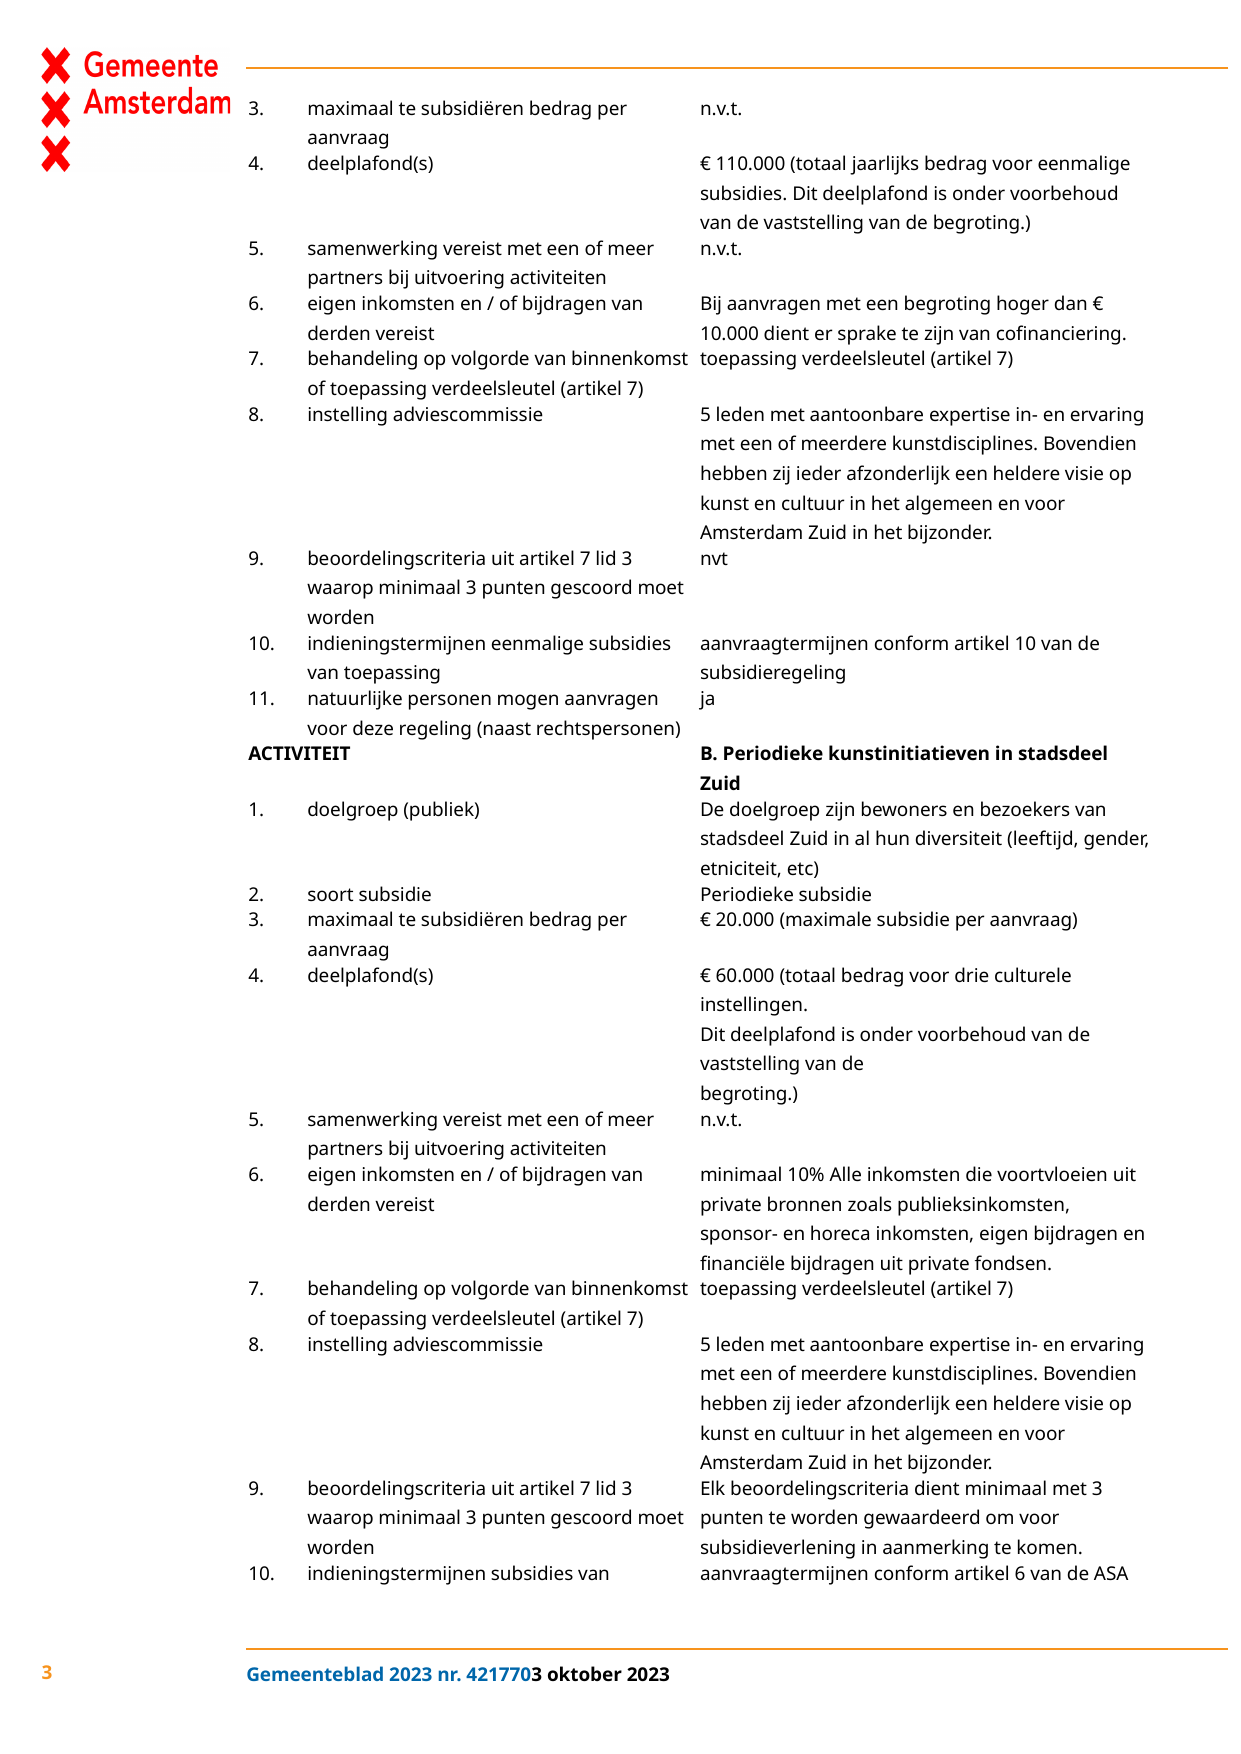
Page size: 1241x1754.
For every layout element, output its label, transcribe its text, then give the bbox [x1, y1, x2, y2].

table_cell deelplafond(s) [248, 150, 700, 235]
table_cell natuurlijke personen mogen aanvragen voor deze regeling (naast rechtspersonen) [248, 685, 700, 741]
table_cell minimaal 10% Alle inkomsten die voortvloeien uit private bronnen zoals publieksinkomsten, sponsor- en horeca inkomsten, eigen bijdragen en financiële bijdragen uit private fondsen. [700, 1161, 1152, 1276]
table_cell eigen inkomsten en / of bijdragen van derden vereist [248, 1161, 700, 1276]
table_cell behandeling op volgorde van binnenkomst of toepassing verdeelsleutel (artikel 7) [248, 1276, 700, 1331]
table_cell ja [700, 685, 1152, 741]
table_cell indieningstermijnen eenmalige subsidies van toepassing [248, 630, 700, 685]
table_cell instelling adviescommissie [248, 1331, 700, 1475]
table_cell n.v.t. [700, 1106, 1152, 1161]
table_cell aanvraagtermijnen conform artikel 6 van de ASA [700, 1560, 1152, 1586]
table_cell indieningstermijnen subsidies van [248, 1560, 700, 1586]
table_cell 5 leden met aantoonbare expertise in- en ervaring met een of meerdere kunstdisciplines. Bovendien hebben zij ieder afzonderlijk een heldere visie op kunst en cultuur in het algemeen en voor Amsterdam Zuid in het bijzonder. [700, 401, 1152, 545]
table_cell nvt [700, 545, 1152, 630]
table_cell De doelgroep zijn bewoners en bezoekers van stadsdeel Zuid in al hun diversiteit (leeftijd, gender, etniciteit, etc) [700, 796, 1152, 881]
table_cell beoordelingscriteria uit artikel 7 lid 3 waarop minimaal 3 punten gescoord moet worden [248, 1475, 700, 1560]
table_cell toepassing verdeelsleutel (artikel 7) [700, 346, 1152, 401]
table_cell samenwerking vereist met een of meer partners bij uitvoering activiteiten [248, 235, 700, 290]
table_cell behandeling op volgorde van binnenkomst of toepassing verdeelsleutel (artikel 7) [248, 346, 700, 401]
table_cell samenwerking vereist met een of meer partners bij uitvoering activiteiten [248, 1106, 700, 1161]
table_cell Periodieke subsidie [700, 881, 1152, 906]
picture [41, 47, 231, 172]
table_cell beoordelingscriteria uit artikel 7 lid 3 waarop minimaal 3 punten gescoord moet worden [248, 545, 700, 630]
table_cell € 110.000 (totaal jaarlijks bedrag voor eenmalige subsidies. Dit deelplafond is onder voorbehoud van de vaststelling van de begroting.) [700, 150, 1152, 235]
table_cell toepassing verdeelsleutel (artikel 7) [700, 1276, 1152, 1331]
table_cell maximaal te subsidiëren bedrag per aanvraag [248, 906, 700, 962]
table_cell ACTIVITEIT [248, 741, 700, 796]
table_cell n.v.t. [700, 95, 1152, 150]
table_cell B. Periodieke kunstinitiatieven in stadsdeel Zuid [700, 741, 1152, 796]
table_cell Elk beoordelingscriteria dient minimaal met 3 punten te worden gewaardeerd om voor subsidieverlening in aanmerking te komen. [700, 1475, 1152, 1560]
table_cell Bij aanvragen met een begroting hoger dan € 10.000 dient er sprake te zijn van cofinanciering. [700, 290, 1152, 346]
table_cell aanvraagtermijnen conform artikel 10 van de subsidieregeling [700, 630, 1152, 685]
table_cell instelling adviescommissie [248, 401, 700, 545]
table_cell € 60.000 (totaal bedrag voor drie culturele instellingen. Dit deelplafond is onder voorbehoud van de vaststelling van de begroting.) [700, 962, 1152, 1106]
table_cell n.v.t. [700, 235, 1152, 290]
table_cell doelgroep (publiek) [248, 796, 700, 881]
table_cell deelplafond(s) [248, 962, 700, 1106]
table_cell eigen inkomsten en / of bijdragen van derden vereist [248, 290, 700, 346]
table_cell € 20.000 (maximale subsidie per aanvraag) [700, 906, 1152, 962]
table_cell soort subsidie [248, 881, 700, 906]
table_cell 5 leden met aantoonbare expertise in- en ervaring met een of meerdere kunstdisciplines. Bovendien hebben zij ieder afzonderlijk een heldere visie op kunst en cultuur in het algemeen en voor Amsterdam Zuid in het bijzonder. [700, 1331, 1152, 1475]
table_cell maximaal te subsidiëren bedrag per aanvraag [248, 95, 700, 150]
